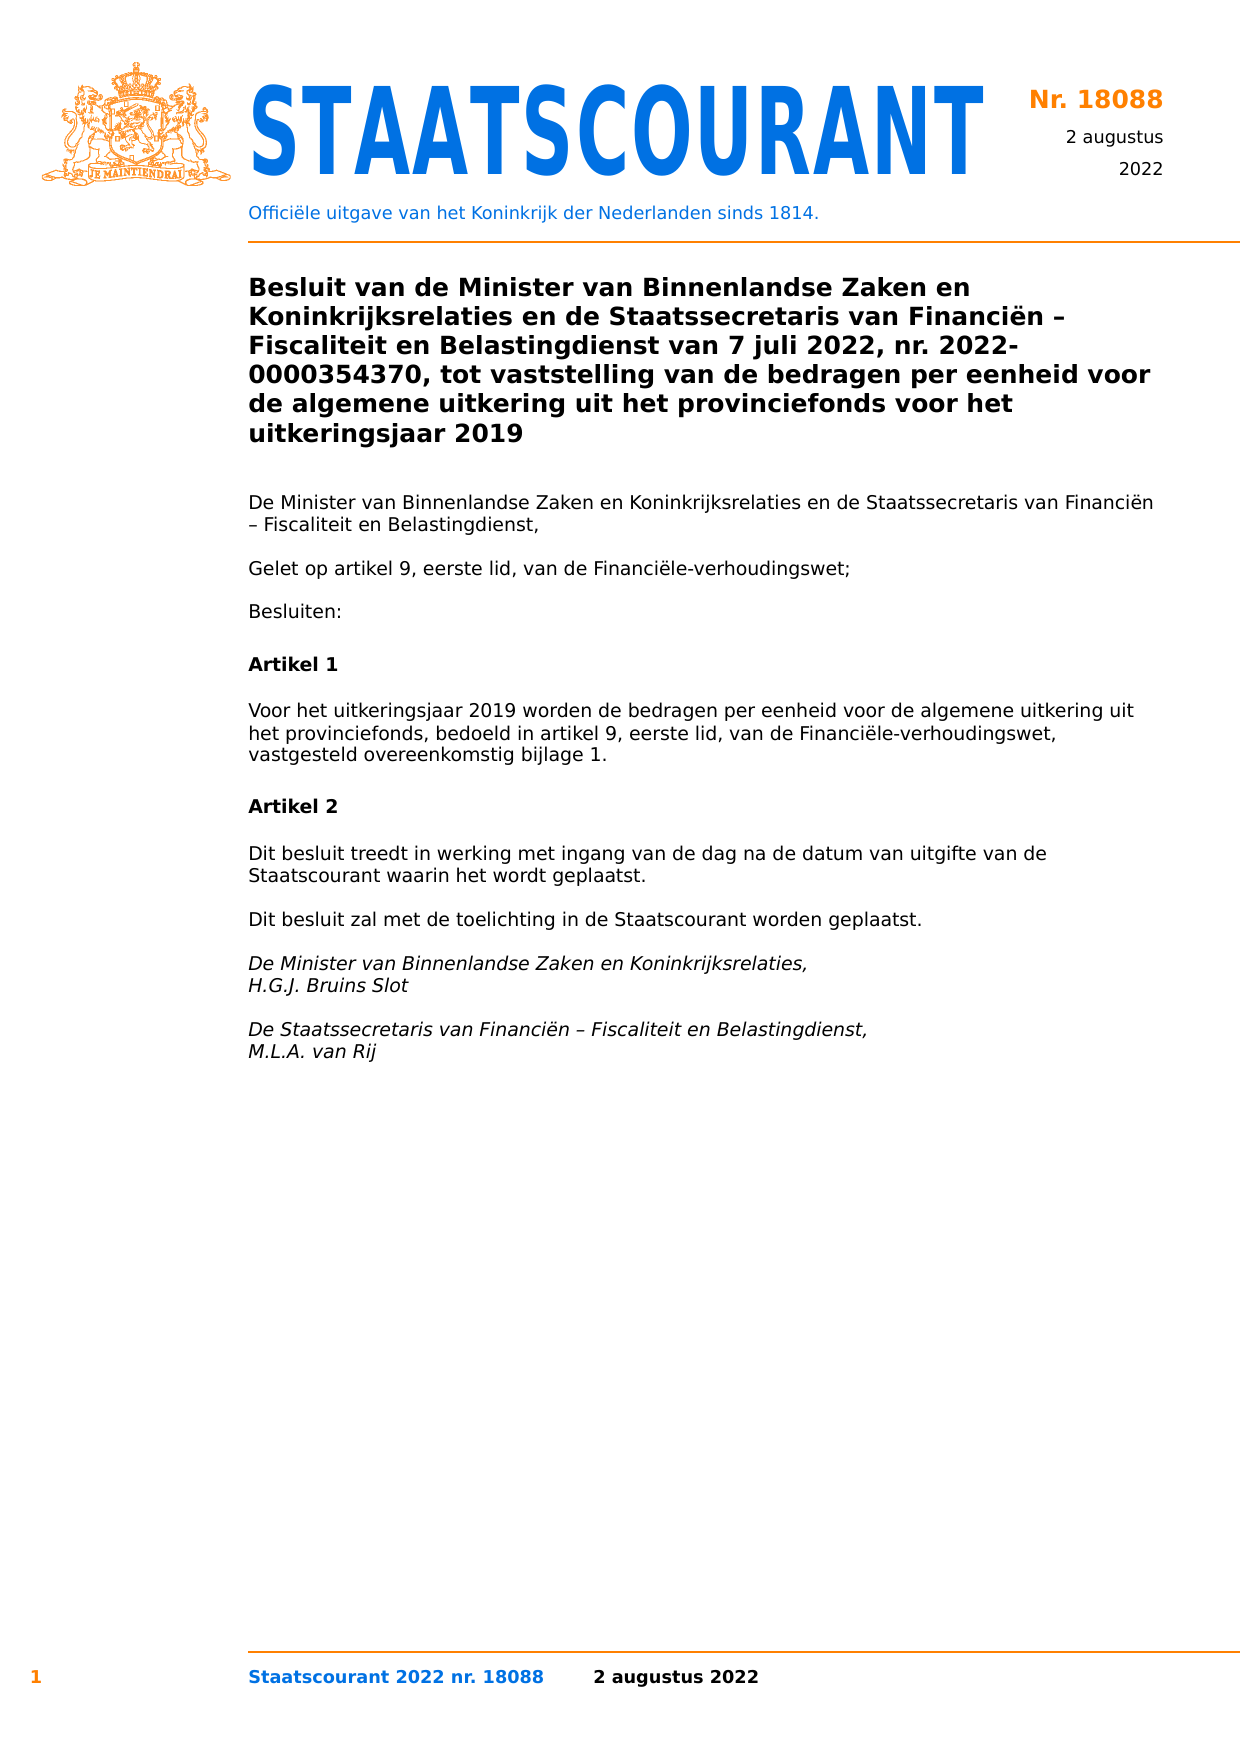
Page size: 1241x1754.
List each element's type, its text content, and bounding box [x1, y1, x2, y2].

table_cell Officiële uitgave van het Koninkrijk der Nederlanden sinds 1814. [248, 203, 1240, 241]
text Dit besluit zal met de toelichting in de Staatscourant worden geplaatst. [248, 909, 1163, 931]
text De Minister van Binnenlandse Zaken en Koninkrijksrelaties en de Staatssecretaris van Financiën – Fiscaliteit en Belastingdienst, [248, 492, 1163, 536]
text Besluiten: [248, 601, 1163, 623]
table_header Nr. 18088 [998, 62, 1240, 121]
text Voor het uitkeringsjaar 2019 worden de bedragen per eenheid voor de algemene uitkering uit het provinciefonds, bedoeld in artikel 9, eerste lid, van de Financiële-verhoudingswet, vastgesteld overeenkomstig bijlage 1. [248, 700, 1163, 766]
table_cell 2 augustus [998, 121, 1240, 153]
table_cell 2022 [998, 153, 1240, 203]
subtitle Artikel 2 [248, 796, 1163, 818]
table_header [25, 62, 248, 241]
subtitle Artikel 1 [248, 653, 1163, 675]
text De Minister van Binnenlandse Zaken en Koninkrijksrelaties, H.G.J. Bruins Slot [248, 953, 1163, 997]
subtitle Besluit van de Minister van Binnenlandse Zaken en Koninkrijksrelaties en de Staatssecretaris van Financiën – Fiscaliteit en Belastingdienst van 7 juli 2022, nr. 2022-0000354370, tot vaststelling van de bedragen per eenheid voor de algemene uitkering uit het provinciefonds voor het uitkeringsjaar 2019 [248, 273, 1163, 448]
text De Staatssecretaris van Financiën – Fiscaliteit en Belastingdienst, M.L.A. van Rij [248, 1019, 1163, 1063]
text Dit besluit treedt in werking met ingang van de dag na de datum van uitgifte van de Staatscourant waarin het wordt geplaatst. [248, 843, 1163, 887]
table_header STAATSCOURANT [248, 62, 998, 203]
picture [41, 62, 231, 186]
text Gelet op artikel 9, eerste lid, van de Financiële-verhoudingswet; [248, 558, 1163, 579]
